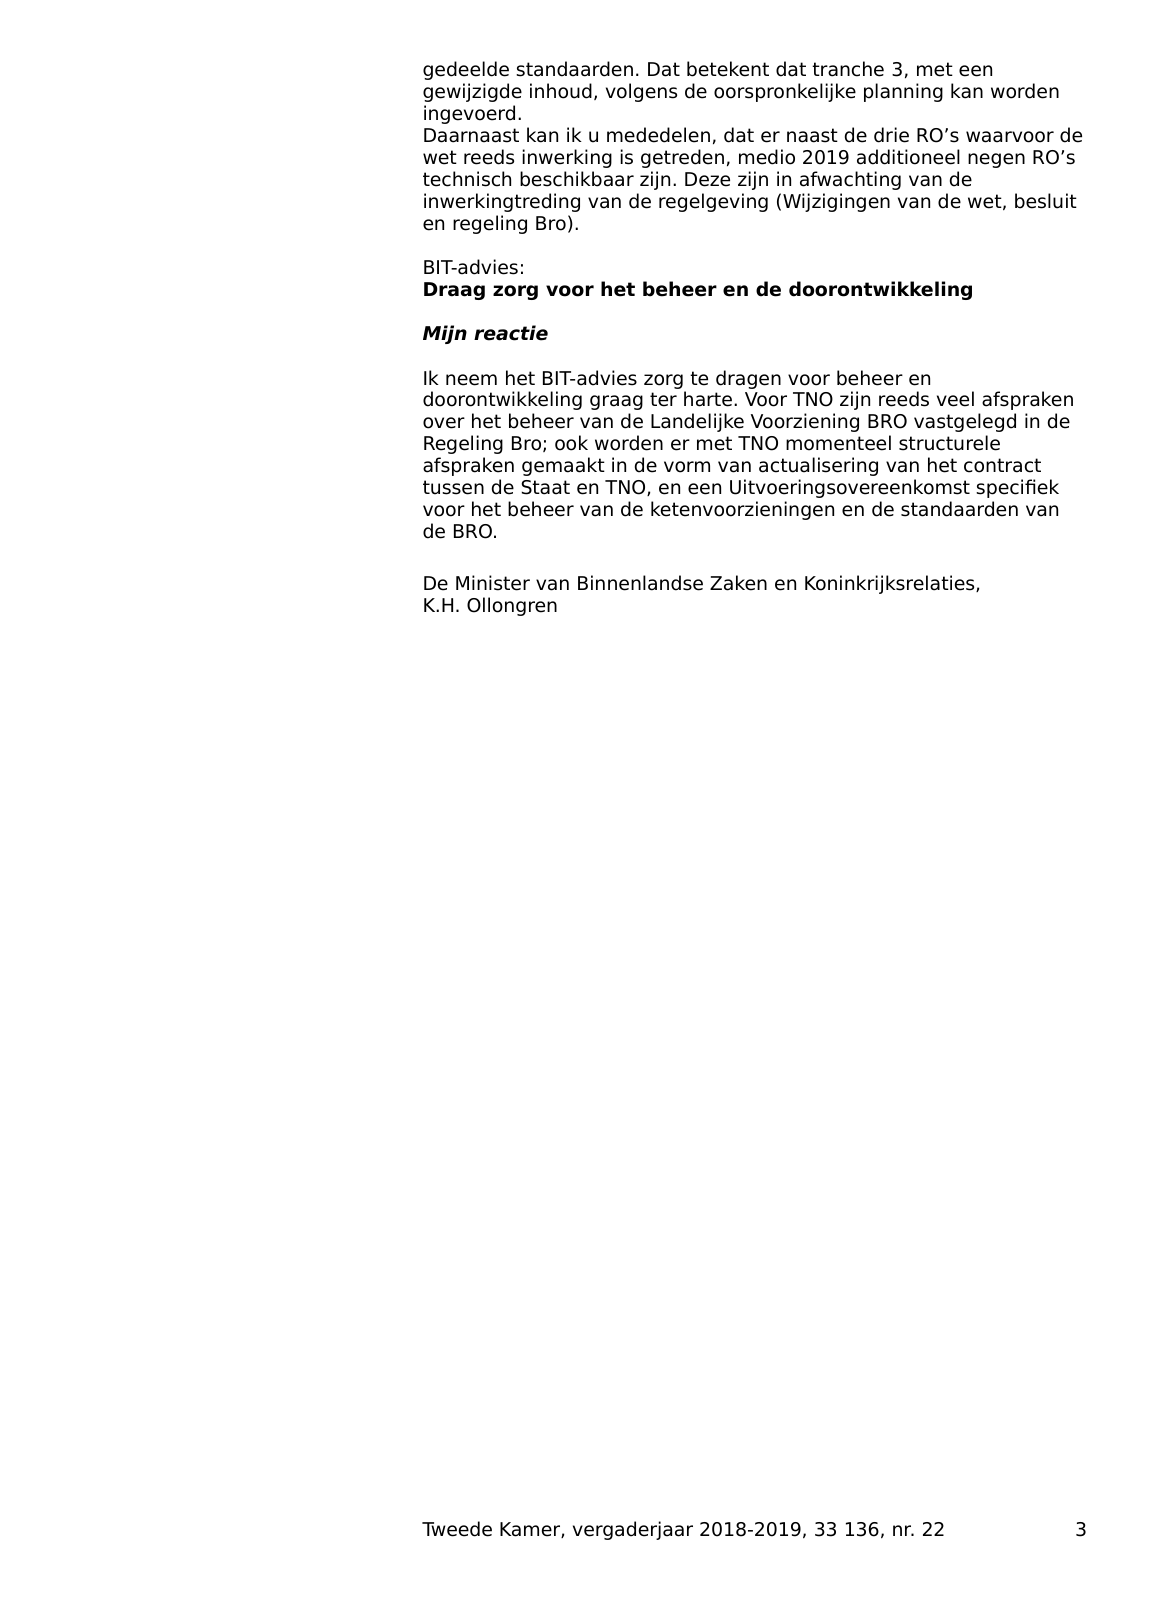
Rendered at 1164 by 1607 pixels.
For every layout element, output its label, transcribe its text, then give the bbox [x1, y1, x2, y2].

text BIT-advies: [422, 257, 1087, 279]
text De Minister van Binnenlandse Zaken en Koninkrijksrelaties, K.H. Ollongren [422, 573, 1087, 617]
text Draag zorg voor het beheer en de doorontwikkeling [422, 279, 1087, 301]
text Ik neem het BIT-advies zorg te dragen voor beheer en doorontwikkeling graag ter harte. Voor TNO zijn reeds veel afspraken over het beheer van de Landelijke Voorziening BRO vastgelegd in de Regeling Bro; ook worden er met TNO momenteel structurele afspraken gemaakt in de vorm van actualisering van het contract tussen de Staat en TNO, en een Uitvoeringsovereenkomst specifiek voor het beheer van de ketenvoorzieningen en de standaarden van de BRO. [422, 367, 1087, 543]
text gedeelde standaarden. Dat betekent dat tranche 3, met een gewijzigde inhoud, volgens de oorspronkelijke planning kan worden ingevoerd. [422, 59, 1087, 125]
text Daarnaast kan ik u mededelen, dat er naast de drie RO’s waarvoor de wet reeds inwerking is getreden, medio 2019 additioneel negen RO’s technisch beschikbaar zijn. Deze zijn in afwachting van de inwerkingtreding van de regelgeving (Wijzigingen van de wet, besluit en regeling Bro). [422, 125, 1087, 235]
subtitle Mijn reactie [422, 323, 1087, 345]
